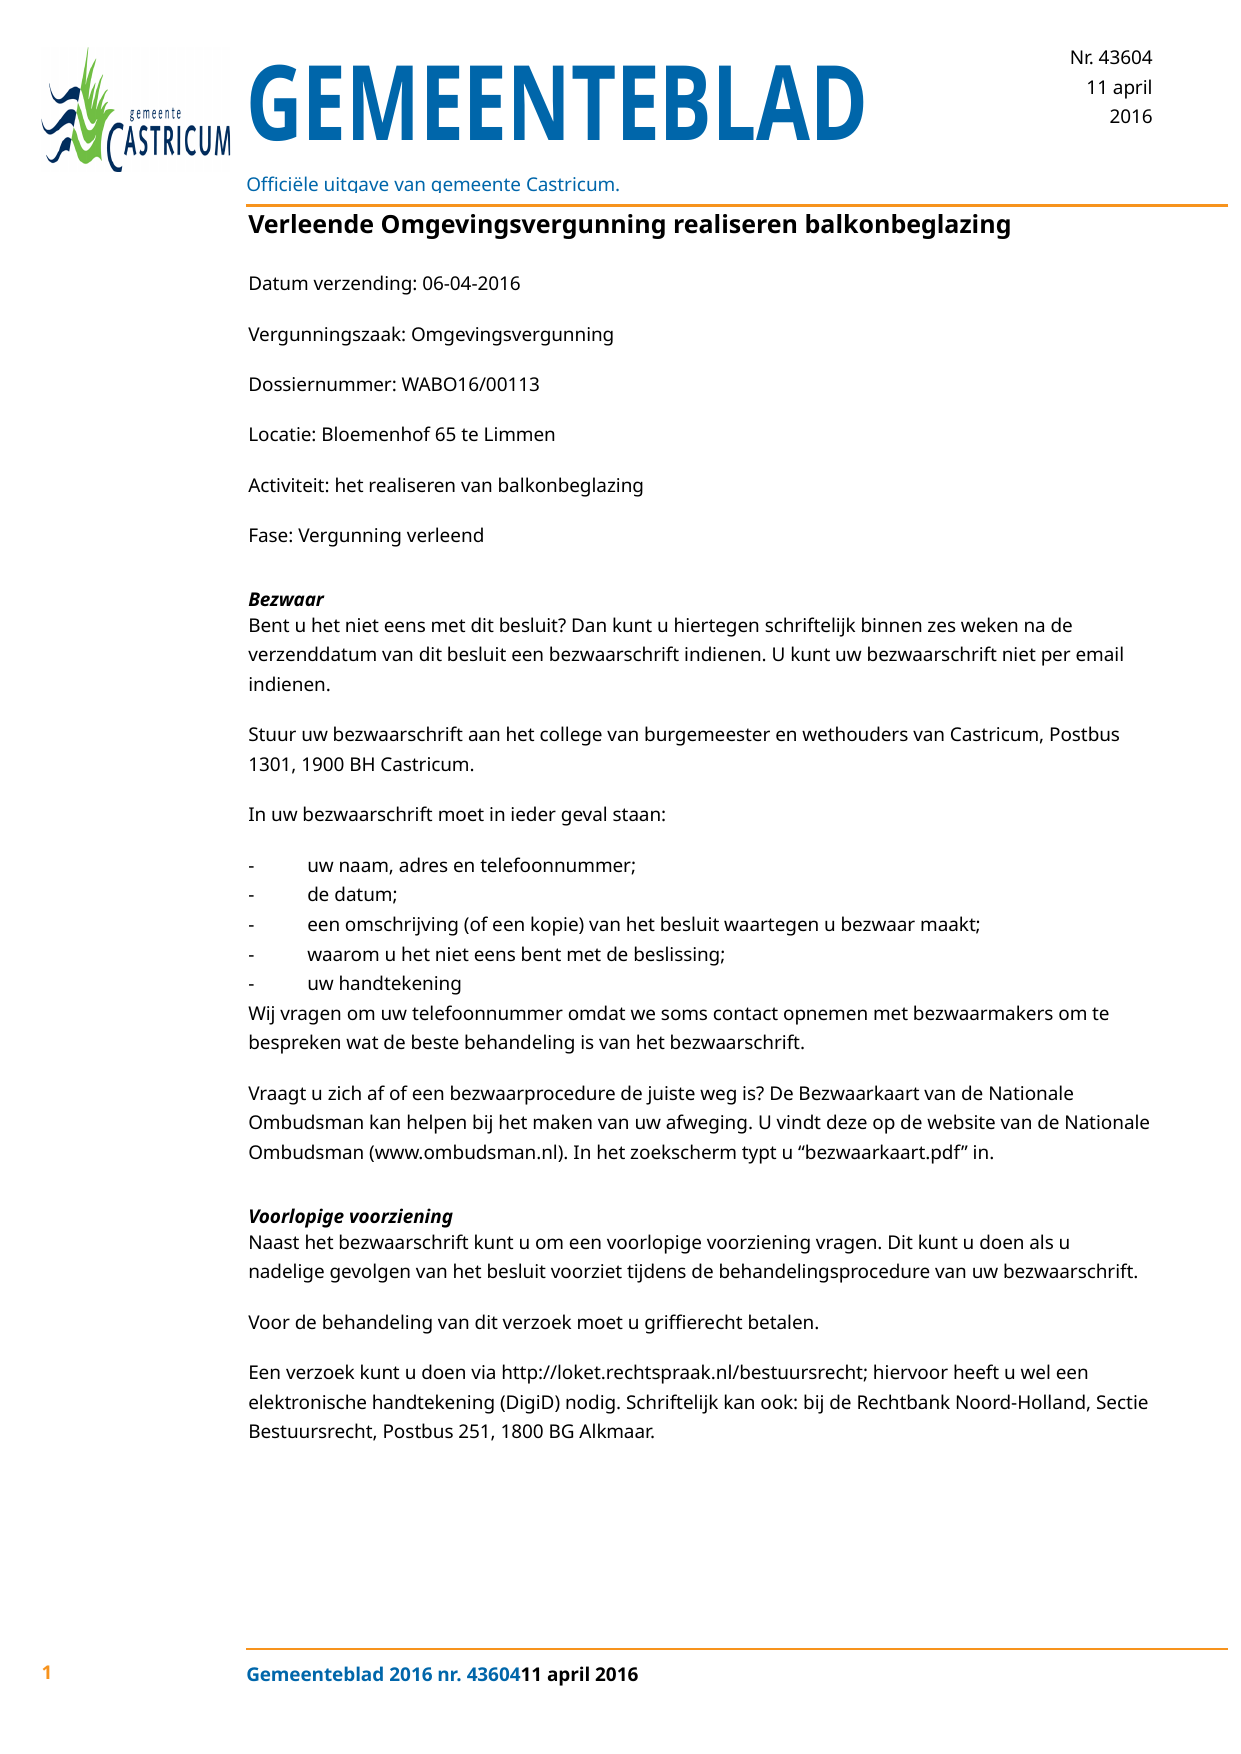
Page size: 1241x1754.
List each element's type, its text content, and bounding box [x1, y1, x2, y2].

list de datum; [248, 882, 1152, 907]
text In uw bezwaarschrift moet in ieder geval staan: [248, 802, 1152, 827]
text Bezwaar [248, 586, 1152, 612]
text Datum verzending: 06-04-2016 [248, 270, 1152, 296]
text Voorlopige voorziening [248, 1203, 1152, 1229]
text Wij vragen om uw telefoonnummer omdat we soms contact opnemen met bezwaarmakers om te bespreken wat de beste behandeling is van het bezwaarschrift. [248, 1000, 1152, 1055]
text Fase: Vergunning verleend [248, 522, 1152, 548]
list een omschrijving (of een kopie) van het besluit waartegen u bezwaar maakt; [248, 911, 1152, 937]
text Locatie: Bloemenhof 65 te Limmen [248, 422, 1152, 447]
text Vergunningszaak: Omgevingsvergunning [248, 321, 1152, 346]
text Voor de behandeling van dit verzoek moet u griffierecht betalen. [248, 1309, 1152, 1334]
list uw handtekening [248, 970, 1152, 996]
text Dossiernummer: WABO16/00113 [248, 371, 1152, 397]
text Activiteit: het realiseren van balkonbeglazing [248, 472, 1152, 498]
list waarom u het niet eens bent met de beslissing; [248, 941, 1152, 967]
text Naast het bezwaarschrift kunt u om een voorlopige voorziening vragen. Dit kunt u doen als u nadelige gevolgen van het besluit voorziet tijdens de behandelingsprocedure van uw bezwaarschrift. [248, 1229, 1152, 1284]
list uw naam, adres en telefoonnummer; [248, 852, 1152, 878]
text Stuur uw bezwaarschrift aan het college van burgemeester en wethouders van Castricum, Postbus 1301, 1900 BH Castricum. [248, 722, 1152, 777]
text Een verzoek kunt u doen via http://loket.rechtspraak.nl/bestuursrecht; hiervoor heeft u wel een elektronische handtekening (DigiD) nodig. Schriftelijk kan ook: bij de Rechtbank Noord-Holland, Sectie Bestuursrecht, Postbus 251, 1800 BG Alkmaar. [248, 1359, 1152, 1444]
text Vraagt u zich af of een bezwaarprocedure de juiste weg is? De Bezwaarkaart van de Nationale Ombudsman kan helpen bij het maken van uw afweging. U vindt deze op de website van de Nationale Ombudsman (www.ombudsman.nl). In het zoekscherm typt u “bezwaarkaart.pdf” in. [248, 1080, 1152, 1165]
text Bent u het niet eens met dit besluit? Dan kunt u hiertegen schriftelijk binnen zes weken na de verzenddatum van dit besluit een bezwaarschrift indienen. U kunt uw bezwaarschrift niet per email indienen. [248, 612, 1152, 697]
picture [41, 47, 231, 172]
text Verleende Omgevingsvergunning realiseren balkonbeglazing [248, 207, 1152, 241]
